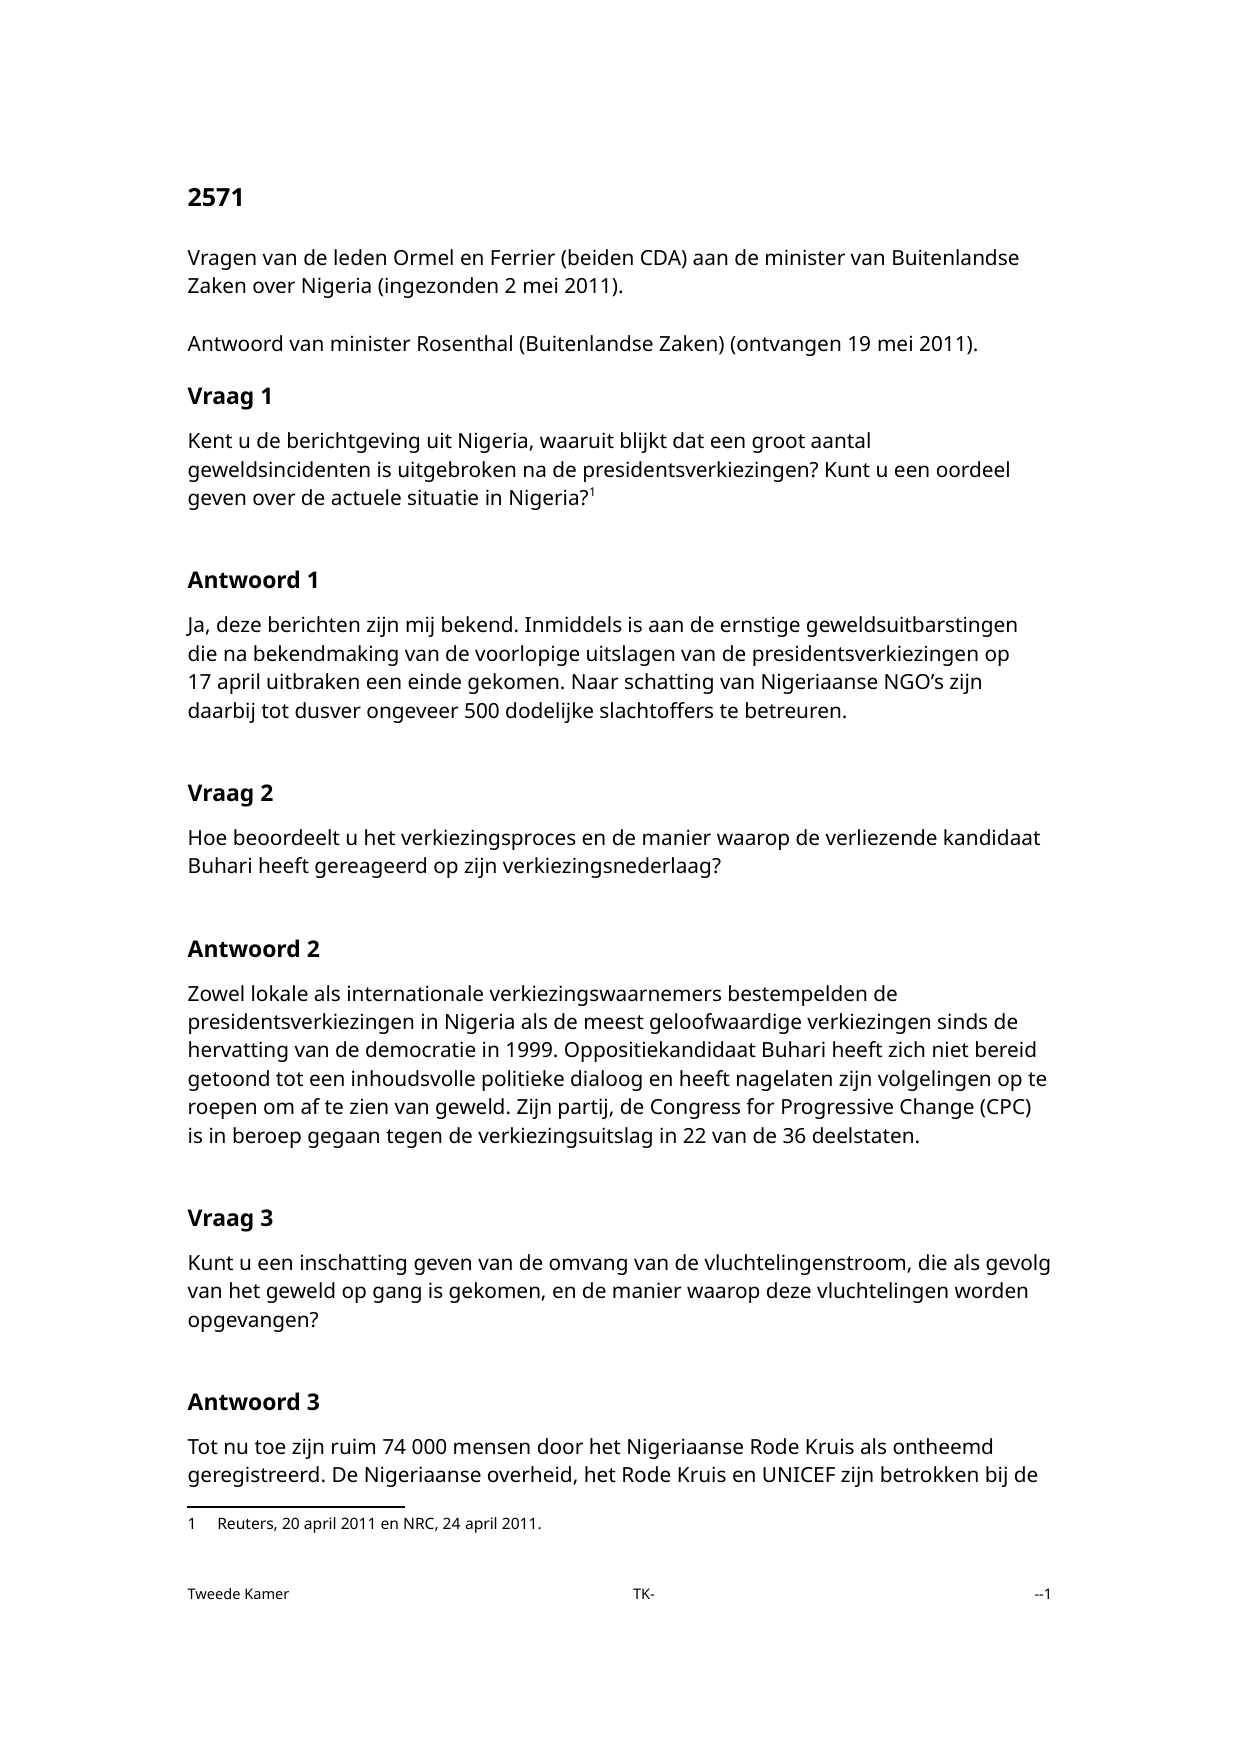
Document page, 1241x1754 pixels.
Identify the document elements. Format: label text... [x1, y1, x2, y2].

text Ja, deze berichten zijn mij bekend. Inmiddels is aan de ernstige geweldsuitbarstingen die na bekendmaking van de voorlopige uitslagen van de presidentsverkiezingen op 17 april uitbraken een einde gekomen. Naar schatting van Nigeriaanse NGO’s zijn daarbij tot dusver ongeveer 500 dodelijke slachtoffers te betreuren. [187, 611, 1053, 724]
subtitle Vraag 2 [187, 777, 1053, 808]
subtitle Vraag 3 [187, 1202, 1053, 1233]
text Hoe beoordeelt u het verkiezingsproces en de manier waarop de verliezende kandidaat Buhari heeft gereageerd op zijn verkiezingsnederlaag? [187, 823, 1053, 880]
text Reuters, 20 april 2011 en NRC, 24 april 2011. [187, 1506, 1053, 1534]
text Kunt u een inschatting geven van de omvang van de vluchtelingenstroom, die als gevolg van het geweld op gang is gekomen, en de manier waarop deze vluchtelingen worden opgevangen? [187, 1248, 1053, 1333]
text Antwoord van minister Rosenthal (Buitenlandse Zaken) (ontvangen 19 mei 2011). [187, 329, 1053, 358]
subtitle Vraag 1 [187, 380, 1053, 412]
text Tot nu toe zijn ruim 74 000 mensen door het Nigeriaanse Rode Kruis als ontheemd geregistreerd. De Nigeriaanse overheid, het Rode Kruis en UNICEF zijn betrokken bij de [187, 1432, 1053, 1489]
subtitle Antwoord 3 [187, 1386, 1053, 1417]
text 2571 [187, 179, 1053, 213]
subtitle Antwoord 2 [187, 932, 1053, 964]
text Kent u de berichtgeving uit Nigeria, waaruit blijkt dat een groot aantal geweldsincidenten is uitgebroken na de presidentsverkiezingen? Kunt u een oordeel geven over de actuele situatie in Nigeria? [187, 427, 1053, 512]
subtitle Antwoord 1 [187, 564, 1053, 596]
text Vragen van de leden Ormel en Ferrier (beiden CDA) aan de minister van Buitenlandse Zaken over Nigeria (ingezonden 2 mei 2011). [187, 243, 1053, 300]
text Zowel lokale als internationale verkiezingswaarnemers bestempelden de presidentsverkiezingen in Nigeria als de meest geloofwaardige verkiezingen sinds de hervatting van de democratie in 1999. Oppositiekandidaat Buhari heeft zich niet bereid getoond tot een inhoudsvolle politieke dialoog en heeft nagelaten zijn volgelingen op te roepen om af te zien van geweld. Zijn partij, de Congress for Progressive Change (CPC) is in beroep gegaan tegen de verkiezingsuitslag in 22 van de 36 deelstaten. [187, 979, 1053, 1149]
